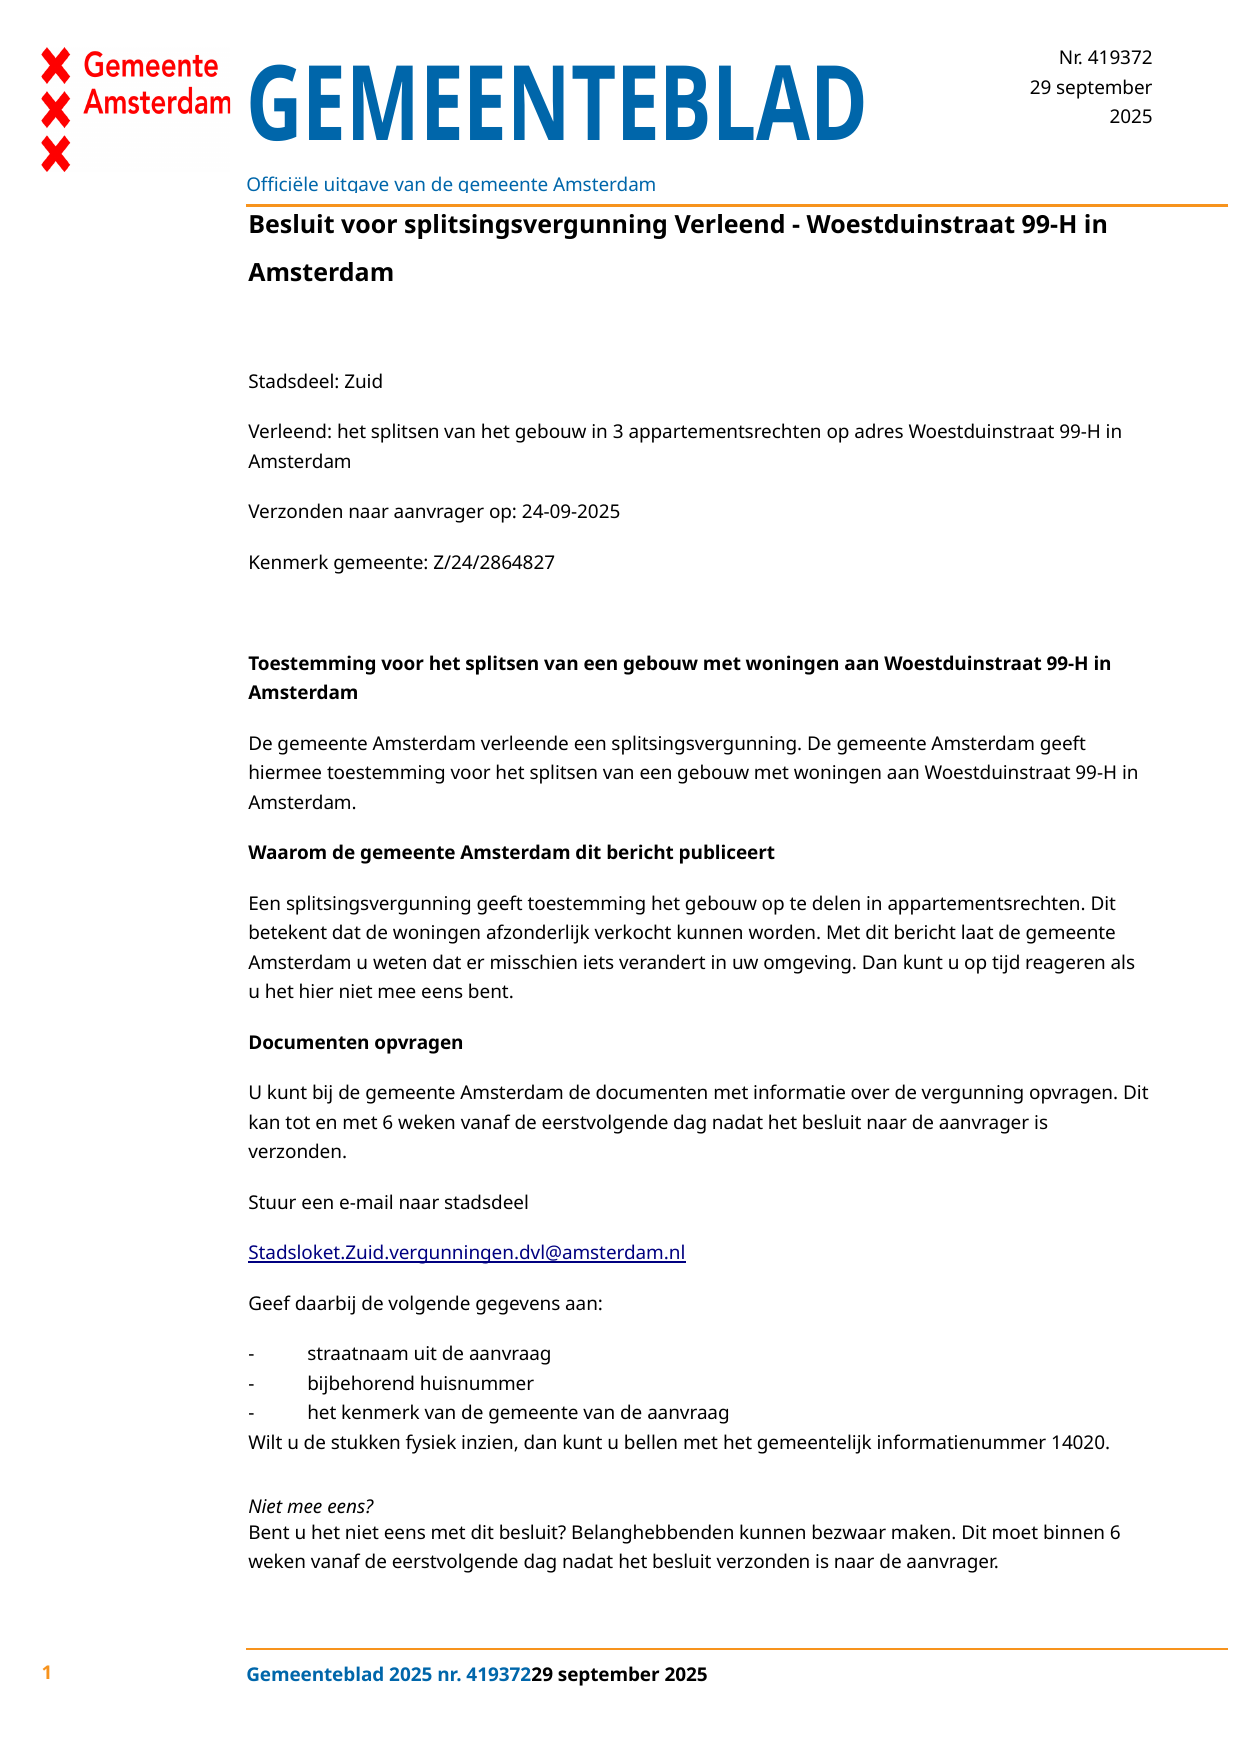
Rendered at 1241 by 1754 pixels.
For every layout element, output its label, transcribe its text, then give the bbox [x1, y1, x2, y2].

text De gemeente Amsterdam verleende een splitsingsvergunning. De gemeente Amsterdam geeft hiermee toestemming voor het splitsen van een gebouw met woningen aan Woestduinstraat 99-H in Amsterdam. [248, 730, 1152, 815]
list bijbehorend huisnummer [248, 1370, 1152, 1396]
text Stadsdeel: Zuid [248, 368, 1152, 394]
text Documenten opvragen [248, 1029, 1152, 1055]
text Waarom de gemeente Amsterdam dit bericht publiceert [248, 839, 1152, 865]
text Stadsloket.Zuid.vergunningen.dvl@amsterdam.nl [248, 1239, 1152, 1265]
text Geef daarbij de volgende gegevens aan: [248, 1290, 1152, 1316]
text U kunt bij de gemeente Amsterdam de documenten met informatie over de vergunning opvragen. Dit kan tot en met 6 weken vanaf de eerstvolgende dag nadat het besluit naar de aanvrager is verzonden. [248, 1079, 1152, 1164]
text Kenmerk gemeente: Z/24/2864827 [248, 549, 1152, 575]
text Toestemming voor het splitsen van een gebouw met woningen aan Woestduinstraat 99-H in Amsterdam [248, 650, 1152, 705]
text Verleend: het splitsen van het gebouw in 3 appartementsrechten op adres Woestduinstraat 99-H in Amsterdam [248, 419, 1152, 474]
text Stuur een e-mail naar stadsdeel [248, 1189, 1152, 1215]
list het kenmerk van de gemeente van de aanvraag [248, 1399, 1152, 1425]
text Niet mee eens? [248, 1493, 1152, 1519]
text Een splitsingsvergunning geeft toestemming het gebouw op te delen in appartementsrechten. Dit betekent dat de woningen afzonderlijk verkocht kunnen worden. Met dit bericht laat de gemeente Amsterdam u weten dat er misschien iets verandert in uw omgeving. Dan kunt u op tijd reageren als u het hier niet mee eens bent. [248, 890, 1152, 1004]
picture [41, 47, 231, 172]
text Wilt u de stukken fysiek inzien, dan kunt u bellen met het gemeentelijk informatienummer 14020. [248, 1429, 1152, 1455]
text Bent u het niet eens met dit besluit? Belanghebbenden kunnen bezwaar maken. Dit moet binnen 6 weken vanaf de eerstvolgende dag nadat het besluit verzonden is naar de aanvrager. [248, 1519, 1152, 1574]
list straatnaam uit de aanvraag [248, 1340, 1152, 1366]
text Besluit voor splitsingsvergunning Verleend - Woestduinstraat 99-H in Amsterdam [248, 207, 1152, 288]
text Verzonden naar aanvrager op: 24-09-2025 [248, 499, 1152, 524]
